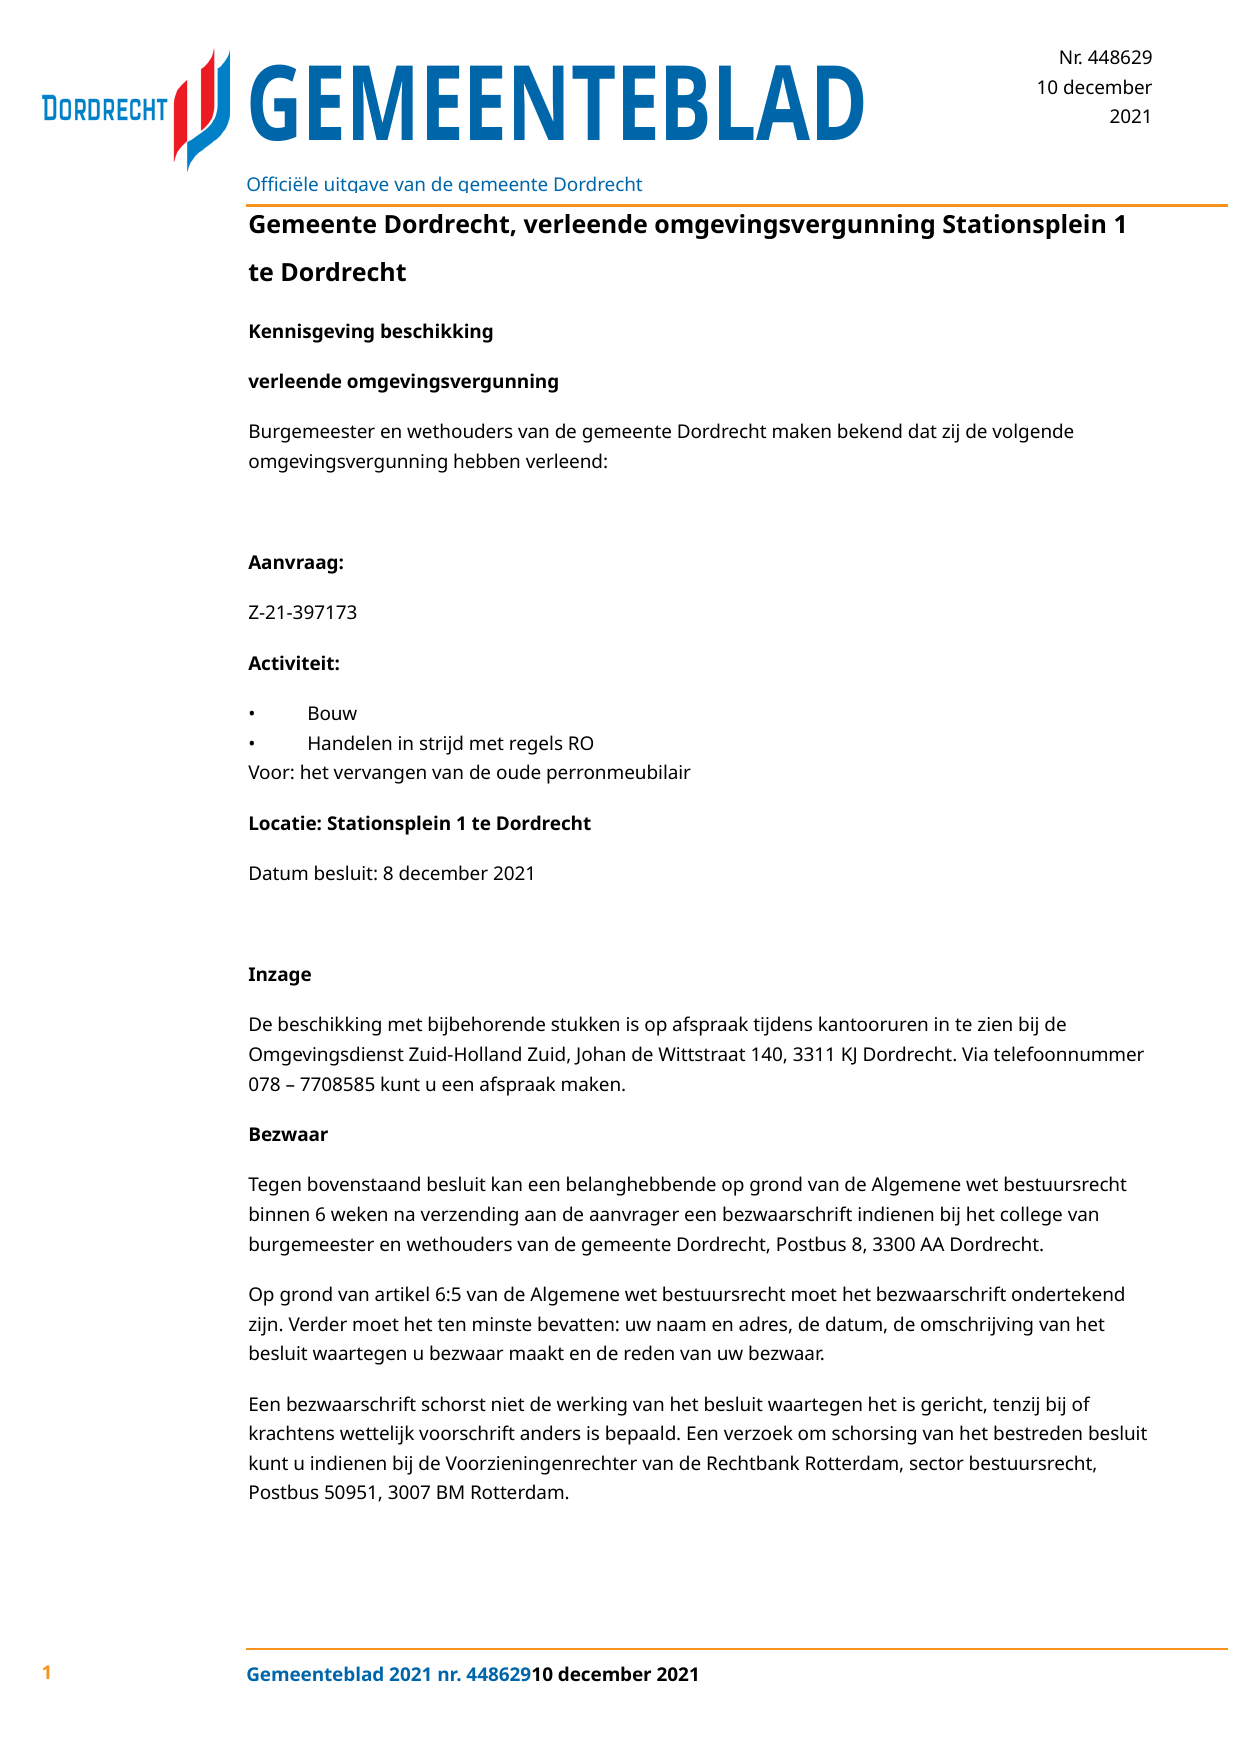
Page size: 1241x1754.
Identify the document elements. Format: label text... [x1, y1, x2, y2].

text Tegen bovenstaand besluit kan een belanghebbende op grond van de Algemene wet bestuursrecht binnen 6 weken na verzending aan de aanvrager een bezwaarschrift indienen bij het college van burgemeester en wethouders van de gemeente Dordrecht, Postbus 8, 3300 AA Dordrecht. [248, 1172, 1152, 1257]
text Activiteit: [248, 650, 1152, 676]
text verleende omgevingsvergunning [248, 368, 1152, 394]
text Aanvraag: [248, 549, 1152, 575]
text Inzage [248, 961, 1152, 987]
text Burgemeester en wethouders van de gemeente Dordrecht maken bekend dat zij de volgende omgevingsvergunning hebben verleend: [248, 419, 1152, 474]
text Bezwaar [248, 1121, 1152, 1147]
text Locatie: Stationsplein 1 te Dordrecht [248, 810, 1152, 836]
text Voor: het vervangen van de oude perronmeubilair [248, 759, 1152, 785]
list Handelen in strijd met regels RO [248, 730, 1152, 756]
text Op grond van artikel 6:5 van de Algemene wet bestuursrecht moet het bezwaarschrift ondertekend zijn. Verder moet het ten minste bevatten: uw naam en adres, de datum, de omschrijving van het besluit waartegen u bezwaar maakt en de reden van uw bezwaar. [248, 1281, 1152, 1366]
text Gemeente Dordrecht, verleende omgevingsvergunning Stationsplein 1 te Dordrecht [248, 207, 1152, 288]
list Bouw [248, 700, 1152, 726]
picture [41, 47, 231, 172]
text De beschikking met bijbehorende stukken is op afspraak tijdens kantooruren in te zien bij de Omgevingsdienst Zuid-Holland Zuid, Johan de Wittstraat 140, 3311 KJ Dordrecht. Via telefoonnummer 078 – 7708585 kunt u een afspraak maken. [248, 1012, 1152, 1097]
text Een bezwaarschrift schorst niet de werking van het besluit waartegen het is gericht, tenzij bij of krachtens wettelijk voorschrift anders is bepaald. Een verzoek om schorsing van het bestreden besluit kunt u indienen bij de Voorzieningenrechter van de Rechtbank Rotterdam, sector bestuursrecht, Postbus 50951, 3007 BM Rotterdam. [248, 1391, 1152, 1505]
text Datum besluit: 8 december 2021 [248, 860, 1152, 886]
text Kennisgeving beschikking [248, 318, 1152, 344]
text Z-21-397173 [248, 599, 1152, 625]
